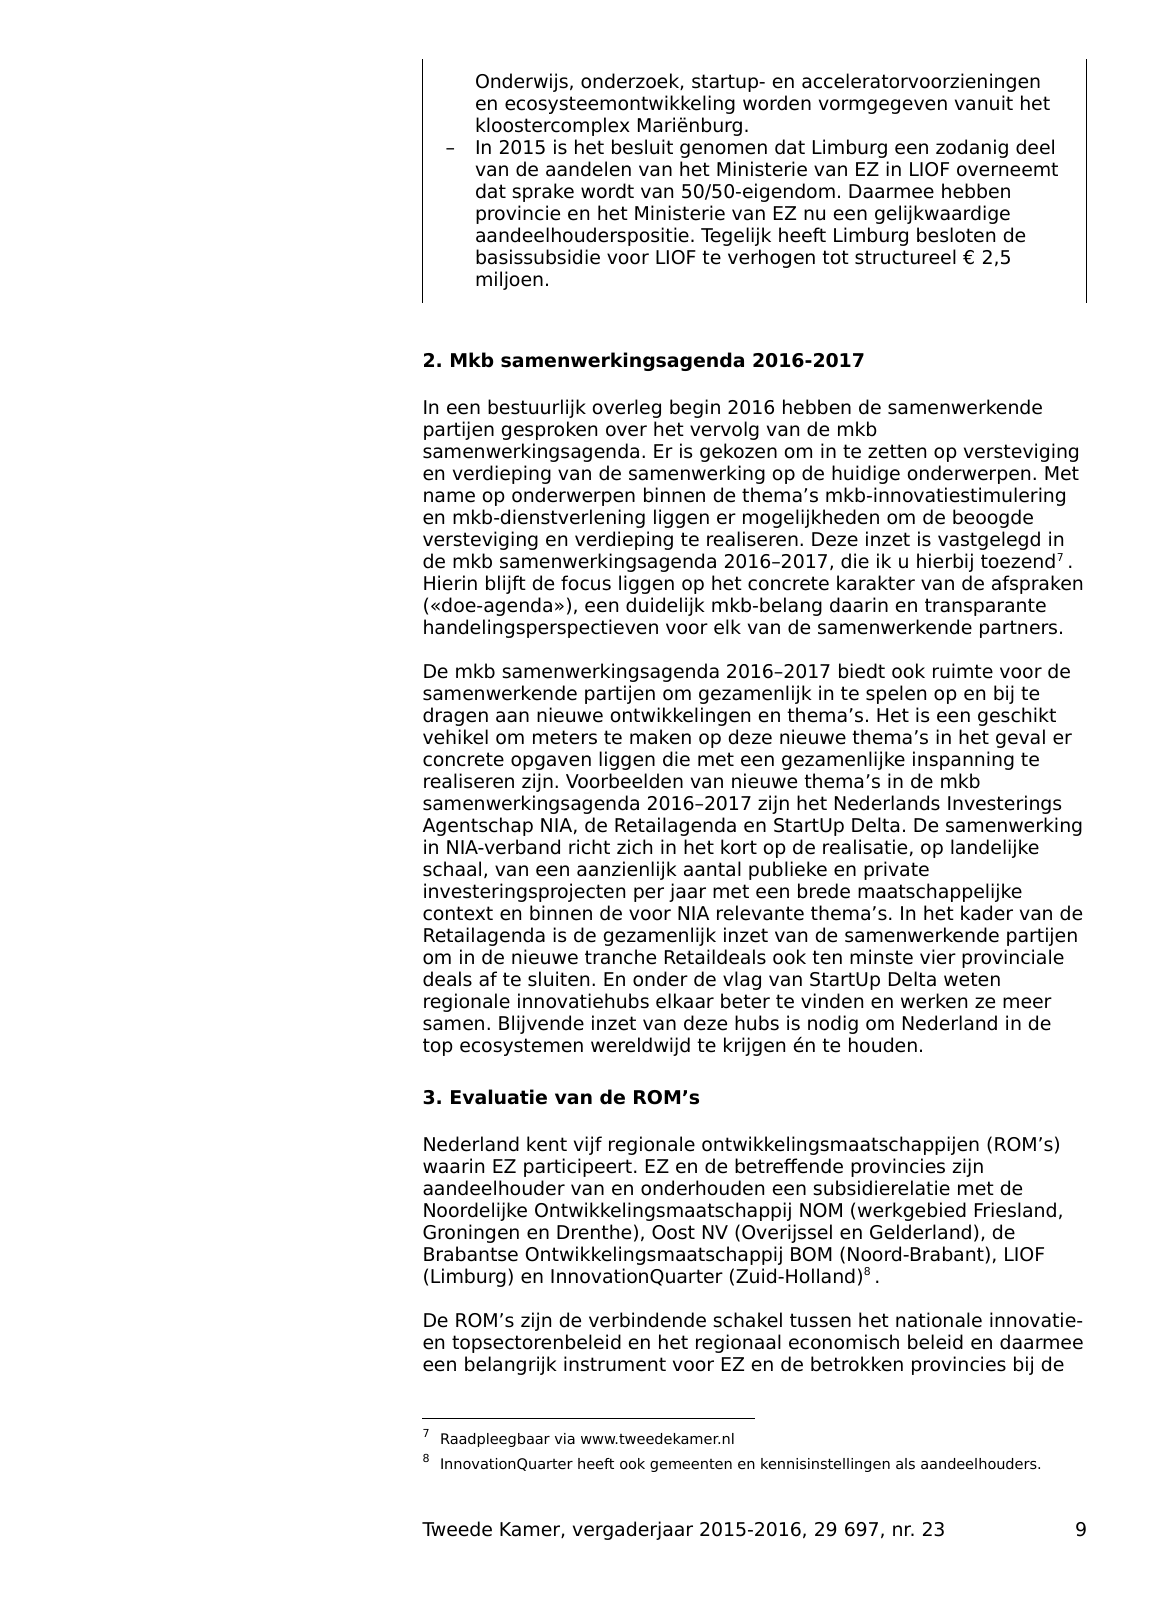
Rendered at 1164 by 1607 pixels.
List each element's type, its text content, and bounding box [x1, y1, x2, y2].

text In een bestuurlijk overleg begin 2016 hebben de samenwerkende partijen gesproken over het vervolg van de mkb samenwerkingsagenda. Er is gekozen om in te zetten op versteviging en verdieping van de samenwerking op de huidige onderwerpen. Met name op onderwerpen binnen de thema’s mkb-innovatiestimulering en mkb-dienstverlening liggen er mogelijkheden om de beoogde versteviging en verdieping te realiseren. Deze inzet is vastgelegd in de mkb samenwerkingsagenda 2016–2017, die ik u hierbij toezend. Hierin blijft de focus liggen op het concrete karakter van de afspraken («doe-agenda»), een duidelijk mkb-belang daarin en transparante handelingsperspectieven voor elk van de samenwerkende partners. [422, 397, 1087, 639]
subtitle 3. Evaluatie van de ROM’s [422, 1087, 1087, 1109]
text Nederland kent vijf regionale ontwikkelingsmaatschappijen (ROM’s) waarin EZ participeert. EZ en de betreffende provincies zijn aandeelhouder van en onderhouden een subsidierelatie met de Noordelijke Ontwikkelingsmaatschappij NOM (werkgebied Friesland, Groningen en Drenthe), Oost NV (Overijssel en Gelderland), de Brabantse Ontwikkelingsmaatschappij BOM (Noord-Brabant), LIOF (Limburg) en InnovationQuarter (Zuid-Holland). [422, 1134, 1087, 1287]
subtitle 2. Mkb samenwerkingsagenda 2016-2017 [422, 350, 1087, 372]
table_header Onderwijs, onderzoek, startup- en acceleratorvoorzieningen en ecosysteemontwikkeling worden vormgegeven vanuit het kloostercomplex Mariënburg. – In 2015 is het besluit genomen dat Limburg een zodanig deel van de aandelen van het Ministerie van EZ in LIOF overneemt dat sprake wordt van 50/50-eigendom. Daarmee hebben provincie en het Ministerie van EZ nu een gelijkwaardige aandeelhouderspositie. Tegelijk heeft Limburg besloten de basissubsidie voor LIOF te verhogen tot structureel € 2,5 miljoen. [423, 59, 1086, 302]
text InnovationQuarter heeft ook gemeenten en kennisinstellingen als aandeelhouders. [422, 1452, 1087, 1474]
text De mkb samenwerkingsagenda 2016–2017 biedt ook ruimte voor de samenwerkende partijen om gezamenlijk in te spelen op en bij te dragen aan nieuwe ontwikkelingen en thema’s. Het is een geschikt vehikel om meters te maken op deze nieuwe thema’s in het geval er concrete opgaven liggen die met een gezamenlijke inspanning te realiseren zijn. Voorbeelden van nieuwe thema’s in de mkb samenwerkingsagenda 2016–2017 zijn het Nederlands Investerings Agentschap NIA, de Retailagenda en StartUp Delta. De samenwerking in NIA-verband richt zich in het kort op de realisatie, op landelijke schaal, van een aanzienlijk aantal publieke en private investeringsprojecten per jaar met een brede maatschappelijke context en binnen de voor NIA relevante thema’s. In het kader van de Retailagenda is de gezamenlijk inzet van de samenwerkende partijen om in de nieuwe tranche Retaildeals ook ten minste vier provinciale deals af te sluiten. En onder de vlag van StartUp Delta weten regionale innovatiehubs elkaar beter te vinden en werken ze meer samen. Blijvende inzet van deze hubs is nodig om Nederland in de top ecosystemen wereldwijd te krijgen én te houden. [422, 661, 1087, 1057]
text Raadpleegbaar via www.tweedekamer.nl [422, 1427, 1087, 1449]
text De ROM’s zijn de verbindende schakel tussen het nationale innovatie- en topsectorenbeleid en het regionaal economisch beleid en daarmee een belangrijk instrument voor EZ en de betrokken provincies bij de [422, 1310, 1087, 1376]
